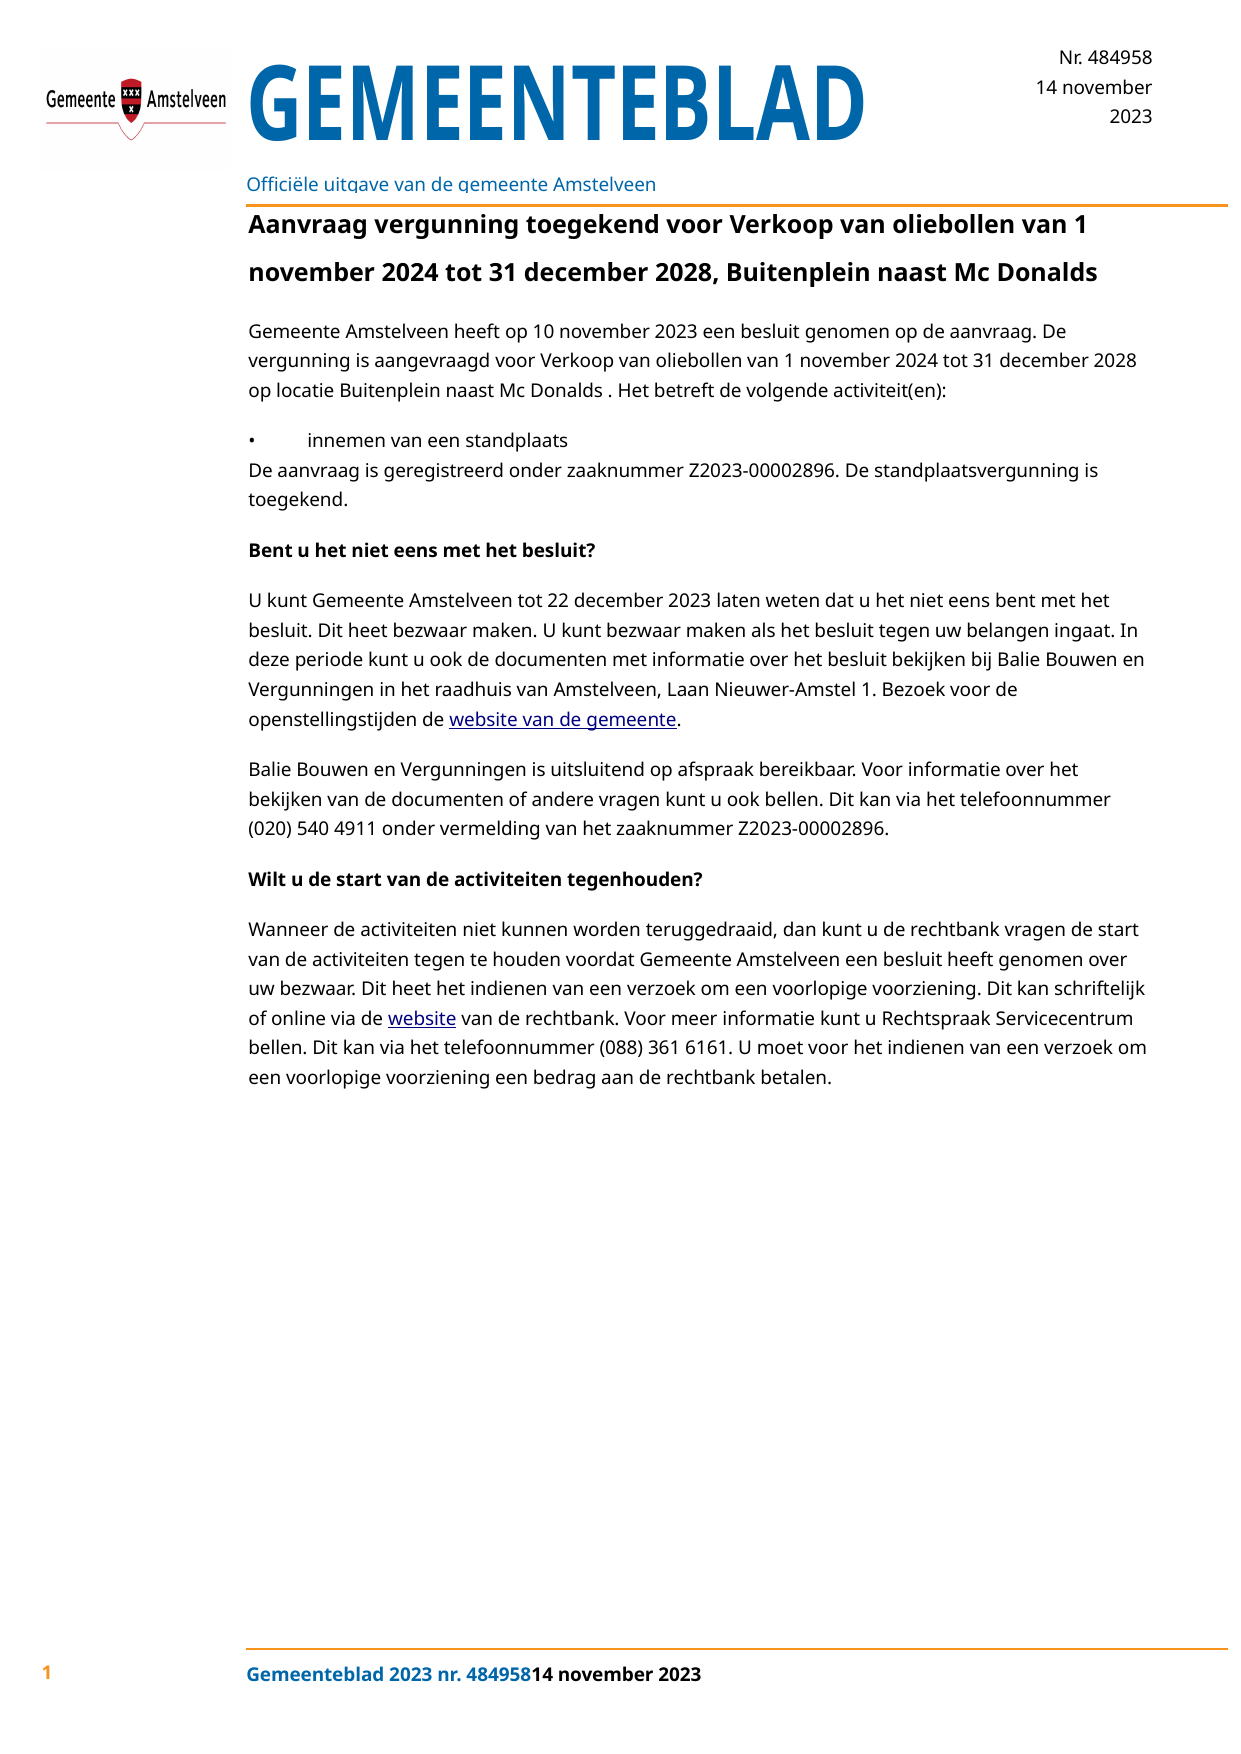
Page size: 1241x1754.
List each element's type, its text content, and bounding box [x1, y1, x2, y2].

text Gemeente Amstelveen heeft op 10 november 2023 een besluit genomen op de aanvraag. De vergunning is aangevraagd voor Verkoop van oliebollen van 1 november 2024 tot 31 december 2028 op locatie Buitenplein naast Mc Donalds . Het betreft de volgende activiteit(en): [248, 318, 1152, 403]
text Wanneer de activiteiten niet kunnen worden teruggedraaid, dan kunt u de rechtbank vragen de start van de activiteiten tegen te houden voordat Gemeente Amstelveen een besluit heeft genomen over uw bezwaar. Dit heet het indienen van een verzoek om een voorlopige voorziening. Dit kan schriftelijk of online via de website van de rechtbank. Voor meer informatie kunt u Rechtspraak Servicecentrum bellen. Dit kan via het telefoonnummer (088) 361 6161. U moet voor het indienen van een verzoek om een voorlopige voorziening een bedrag aan de rechtbank betalen. [248, 916, 1152, 1090]
text Bent u het niet eens met het besluit? [248, 537, 1152, 563]
picture [41, 47, 231, 172]
text Wilt u de start van de activiteiten tegenhouden? [248, 866, 1152, 892]
text De aanvraag is geregistreerd onder zaaknummer Z2023-00002896. De standplaatsvergunning is toegekend. [248, 457, 1152, 512]
text U kunt Gemeente Amstelveen tot 22 december 2023 laten weten dat u het niet eens bent met het besluit. Dit heet bezwaar maken. U kunt bezwaar maken als het besluit tegen uw belangen ingaat. In deze periode kunt u ook de documenten met informatie over het besluit bekijken bij Balie Bouwen en Vergunningen in het raadhuis van Amstelveen, Laan Nieuwer-Amstel 1. Bezoek voor de openstellingstijden de website van de gemeente. [248, 587, 1152, 732]
text Aanvraag vergunning toegekend voor Verkoop van oliebollen van 1 november 2024 tot 31 december 2028, Buitenplein naast Mc Donalds [248, 207, 1152, 288]
list innemen van een standplaats [248, 427, 1152, 453]
text Balie Bouwen en Vergunningen is uitsluitend op afspraak bereikbaar. Voor informatie over het bekijken van de documenten of andere vragen kunt u ook bellen. Dit kan via het telefoonnummer (020) 540 4911 onder vermelding van het zaaknummer Z2023-00002896. [248, 756, 1152, 841]
